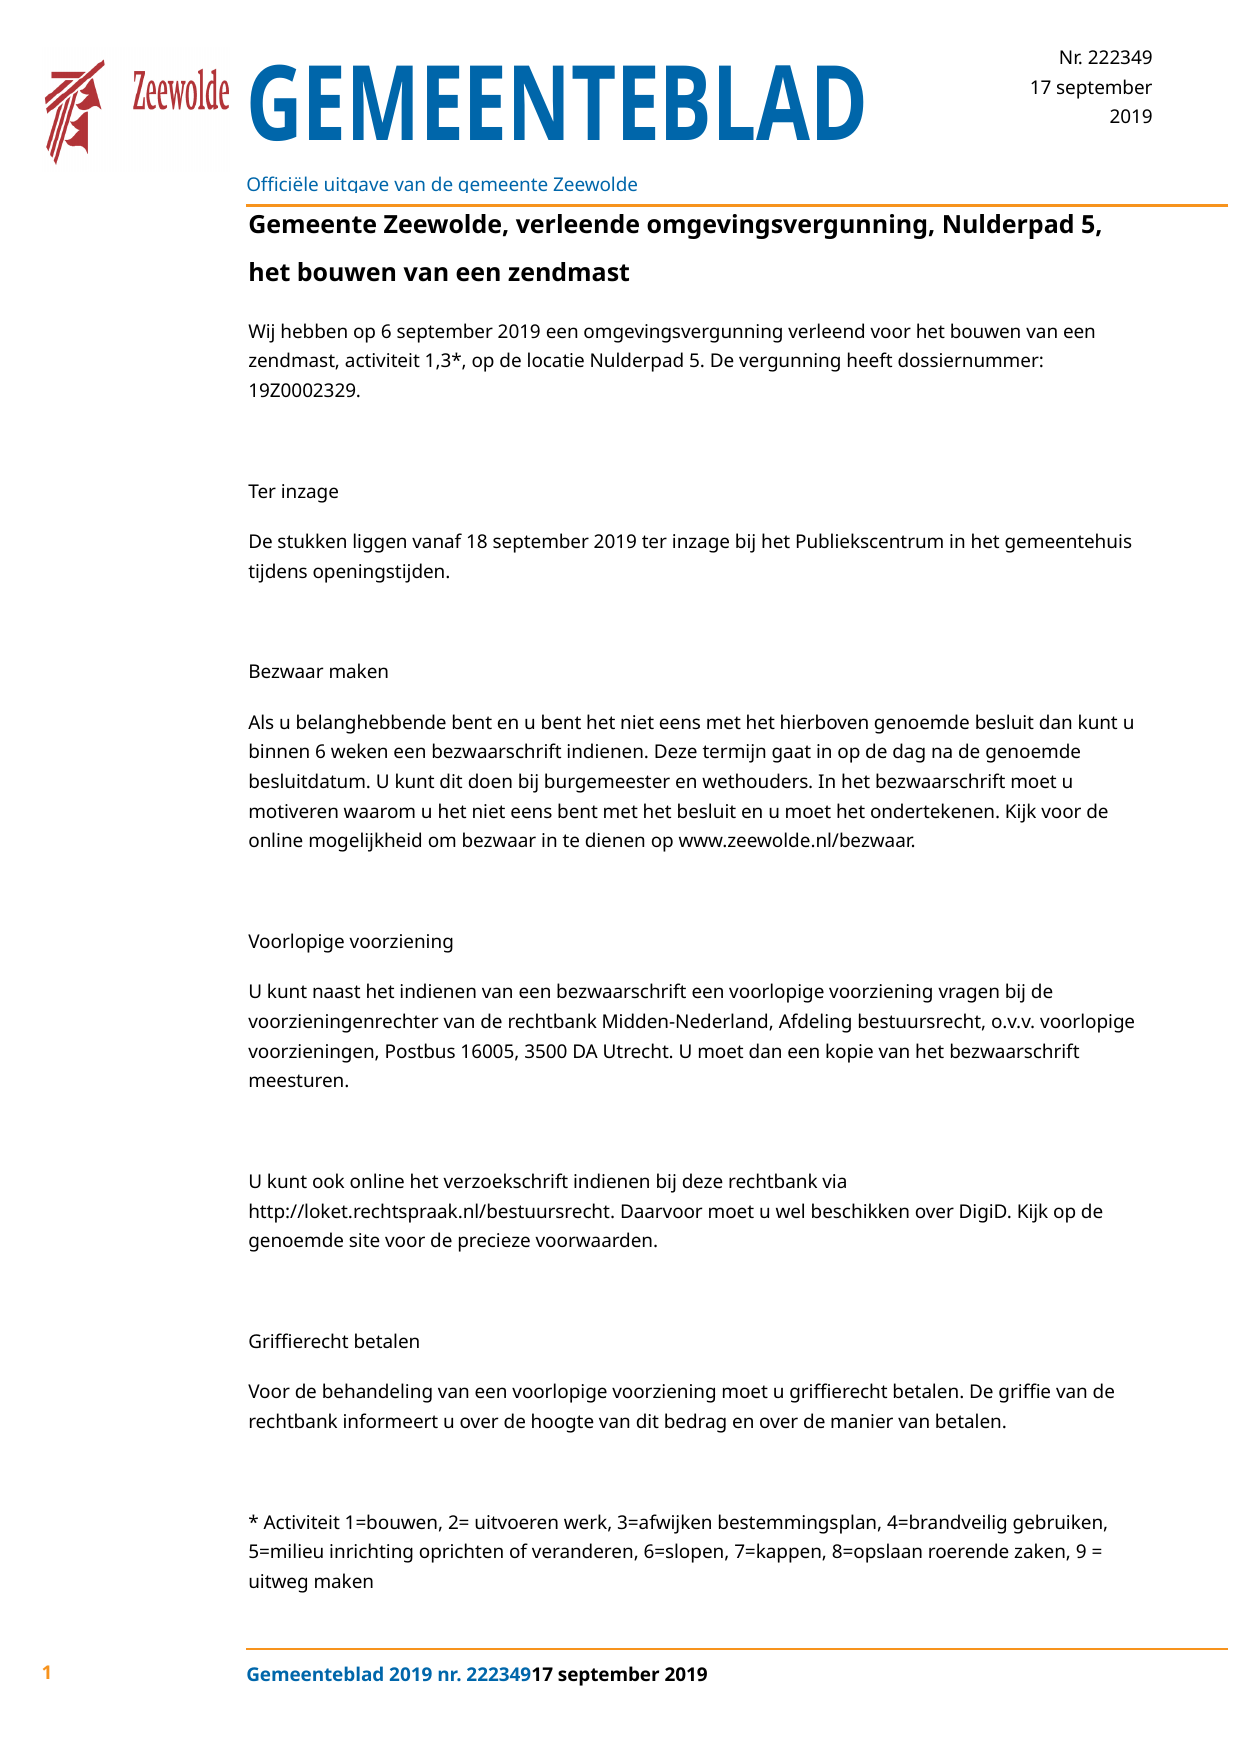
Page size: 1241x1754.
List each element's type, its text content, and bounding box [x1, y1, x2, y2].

text U kunt naast het indienen van een bezwaarschrift een voorlopige voorziening vragen bij de voorzieningenrechter van de rechtbank Midden-Nederland, Afdeling bestuursrecht, o.v.v. voorlopige voorzieningen, Postbus 16005, 3500 DA Utrecht. U moet dan een kopie van het bezwaarschrift meesturen. [248, 979, 1152, 1093]
text Bezwaar maken [248, 659, 1152, 684]
text * Activiteit 1=bouwen, 2= uitvoeren werk, 3=afwijken bestemmingsplan, 4=brandveilig gebruiken, 5=milieu inrichting oprichten of veranderen, 6=slopen, 7=kappen, 8=opslaan roerende zaken, 9 = uitweg maken [248, 1509, 1152, 1594]
picture [41, 47, 231, 172]
text Wij hebben op 6 september 2019 een omgevingsvergunning verleend voor het bouwen van een zendmast, activiteit 1,3*, op de locatie Nulderpad 5. De vergunning heeft dossiernummer: 19Z0002329. [248, 318, 1152, 403]
text Voor de behandeling van een voorlopige voorziening moet u griffierecht betalen. De griffie van de rechtbank informeert u over de hoogte van dit bedrag en over de manier van betalen. [248, 1379, 1152, 1434]
text Griffierecht betalen [248, 1328, 1152, 1354]
text Ter inzage [248, 478, 1152, 504]
text Als u belanghebbende bent en u bent het niet eens met het hierboven genoemde besluit dan kunt u binnen 6 weken een bezwaarschrift indienen. Deze termijn gaat in op de dag na de genoemde besluitdatum. U kunt dit doen bij burgemeester en wethouders. In het bezwaarschrift moet u motiveren waarom u het niet eens bent met het besluit en u moet het ondertekenen. Kijk voor de online mogelijkheid om bezwaar in te dienen op www.zeewolde.nl/bezwaar. [248, 709, 1152, 853]
text De stukken liggen vanaf 18 september 2019 ter inzage bij het Publiekscentrum in het gemeentehuis tijdens openingstijden. [248, 528, 1152, 584]
text U kunt ook online het verzoekschrift indienen bij deze rechtbank via http://loket.rechtspraak.nl/bestuursrecht. Daarvoor moet u wel beschikken over DigiD. Kijk op de genoemde site voor de precieze voorwaarden. [248, 1168, 1152, 1253]
text Gemeente Zeewolde, verleende omgevingsvergunning, Nulderpad 5, het bouwen van een zendmast [248, 207, 1152, 288]
text Voorlopige voorziening [248, 928, 1152, 954]
